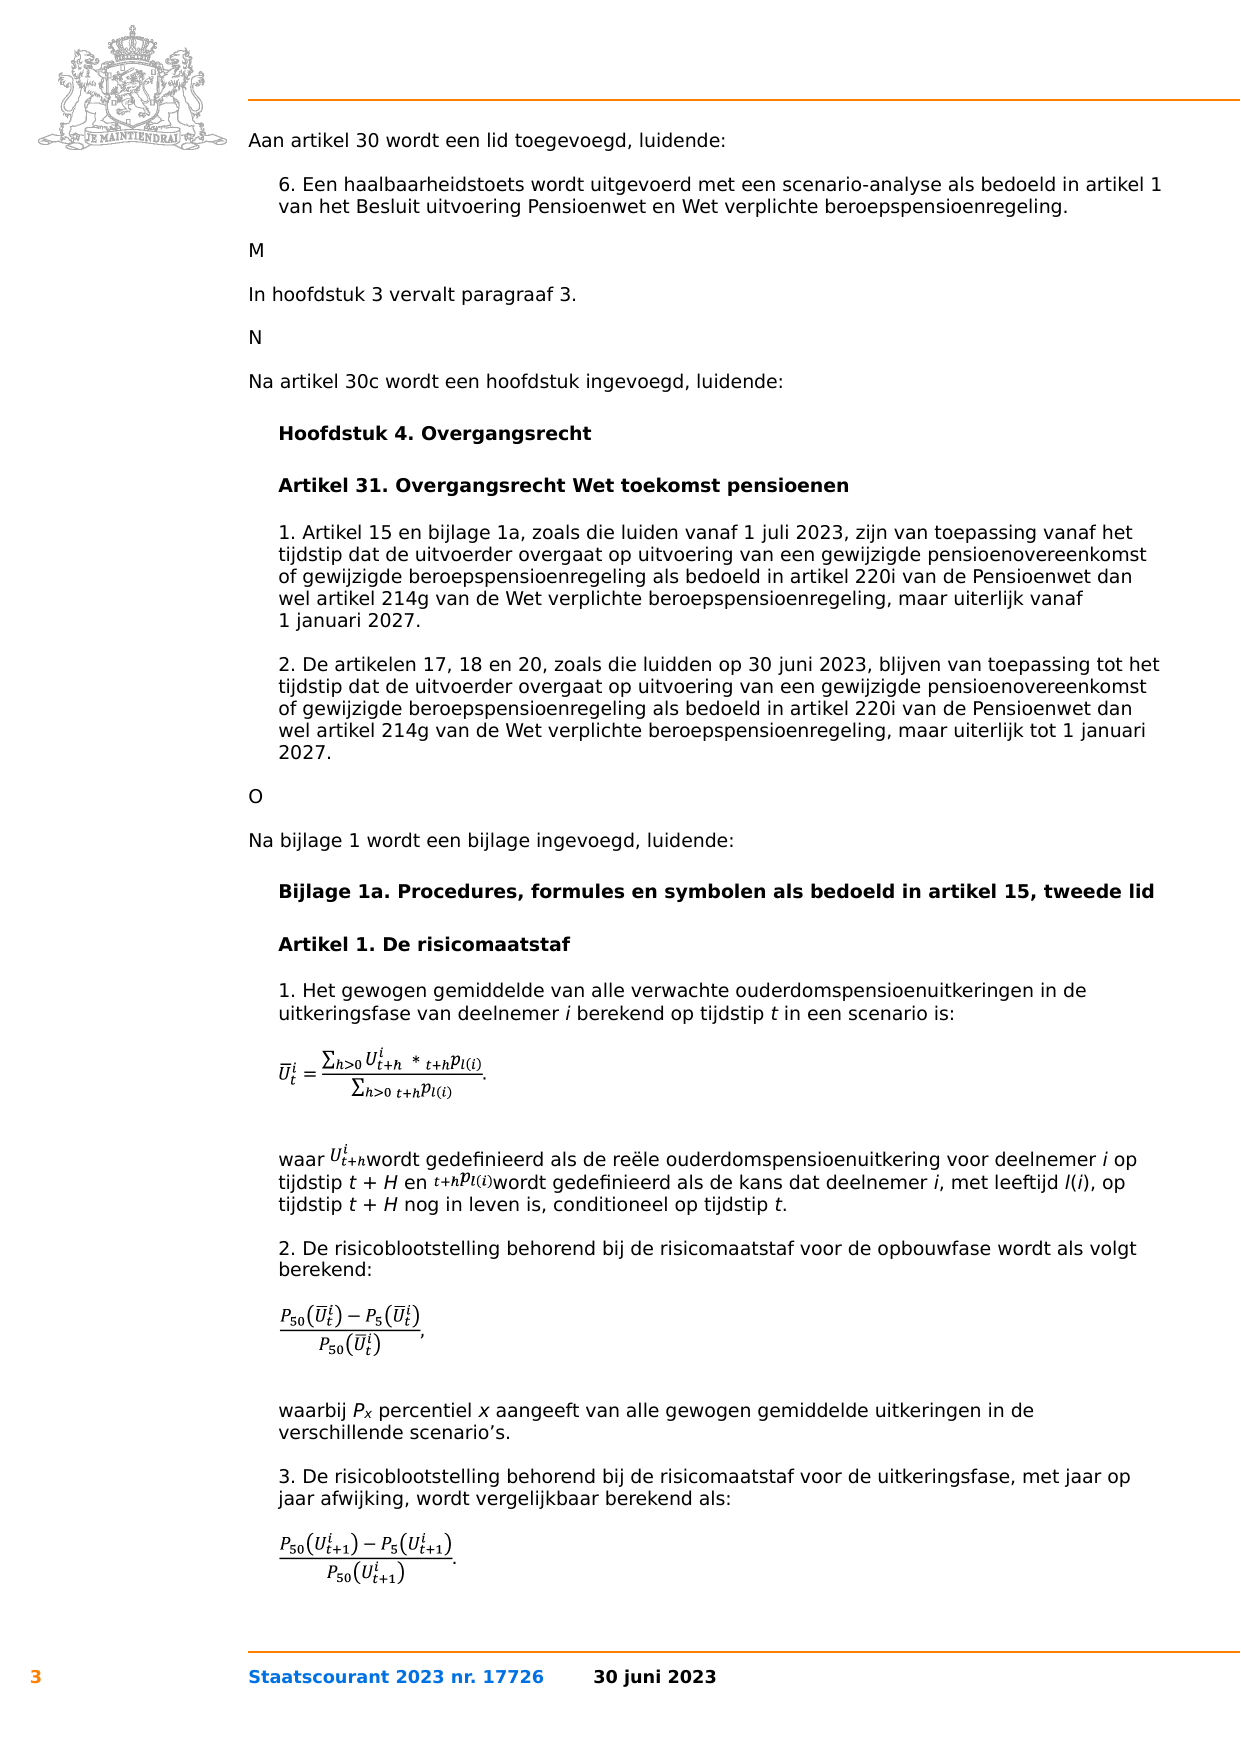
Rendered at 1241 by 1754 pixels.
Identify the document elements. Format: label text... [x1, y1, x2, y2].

text 2. De risicoblootstelling behorend bij de risicomaatstaf voor de opbouwfase wordt als volgt berekend: [278, 1237, 1163, 1281]
text 6. Een haalbaarheidstoets wordt uitgevoerd met een scenario-analyse als bedoeld in artikel 1 van het Besluit uitvoering Pensioenwet en Wet verplichte beroepspensioenregeling. [278, 174, 1163, 218]
text 1. Het gewogen gemiddelde van alle verwachte ouderdomspensioenuitkeringen in de uitkeringsfase van deelnemer i berekend op tijdstip t in een scenario is: [278, 980, 1163, 1024]
text 1. Artikel 15 en bijlage 1a, zoals die luiden vanaf 1 juli 2023, zijn van toepassing vanaf het tijdstip dat de uitvoerder overgaat op uitvoering van een gewijzigde pensioenovereenkomst of gewijzigde beroepspensioenregeling als bedoeld in artikel 220i van de Pensioenwet dan wel artikel 214g van de Wet verplichte beroepspensioenregeling, maar uiterlijk vanaf 1 januari 2027. [278, 522, 1163, 632]
text waar wordt gedefinieerd als de reële ouderdomspensioenuitkering voor deelnemer i op tijdstip t + H en wordt gedefinieerd als de kans dat deelnemer i, met leeftijd l(i), op tijdstip t + H nog in leven is, conditioneel op tijdstip t. [278, 1143, 1163, 1216]
picture [38, 25, 227, 150]
text Na bijlage 1 wordt een bijlage ingevoegd, luidende: [248, 829, 1163, 851]
picture [330, 1143, 366, 1167]
text Aan artikel 30 wordt een lid toegevoegd, luidende: [248, 130, 1163, 152]
text M [248, 239, 1163, 262]
text 2. De artikelen 17, 18 en 20, zoals die luidden op 30 juni 2023, blijven van toepassing tot het tijdstip dat de uitvoerder overgaat op uitvoering van een gewijzigde pensioenovereenkomst of gewijzigde beroepspensioenregeling als bedoeld in artikel 220i van de Pensioenwet dan wel artikel 214g van de Wet verplichte beroepspensioenregeling, maar uiterlijk tot 1 januari 2027. [278, 654, 1163, 764]
text waarbij Px percentiel x aangeeft van alle gewogen gemiddelde uitkeringen in de verschillende scenario’s. [278, 1400, 1163, 1444]
picture [278, 1046, 515, 1100]
picture [278, 1531, 468, 1585]
text O [248, 786, 1163, 808]
picture [433, 1171, 493, 1189]
picture [278, 1303, 438, 1357]
text Na artikel 30c wordt een hoofdstuk ingevoegd, luidende: [248, 371, 1163, 393]
text N [248, 327, 1163, 349]
text In hoofdstuk 3 vervalt paragraaf 3. [248, 283, 1163, 305]
subtitle Artikel 31. Overgangsrecht Wet toekomst pensioenen [278, 475, 1163, 497]
text 3. De risicoblootstelling behorend bij de risicomaatstaf voor de uitkeringsfase, met jaar op jaar afwijking, wordt vergelijkbaar berekend als: [278, 1466, 1163, 1510]
subtitle Hoofdstuk 4. Overgangsrecht [278, 423, 1163, 445]
subtitle Bijlage 1a. Procedures, formules en symbolen als bedoeld in artikel 15, tweede lid [278, 881, 1163, 903]
subtitle Artikel 1. De risicomaatstaf [278, 933, 1163, 955]
